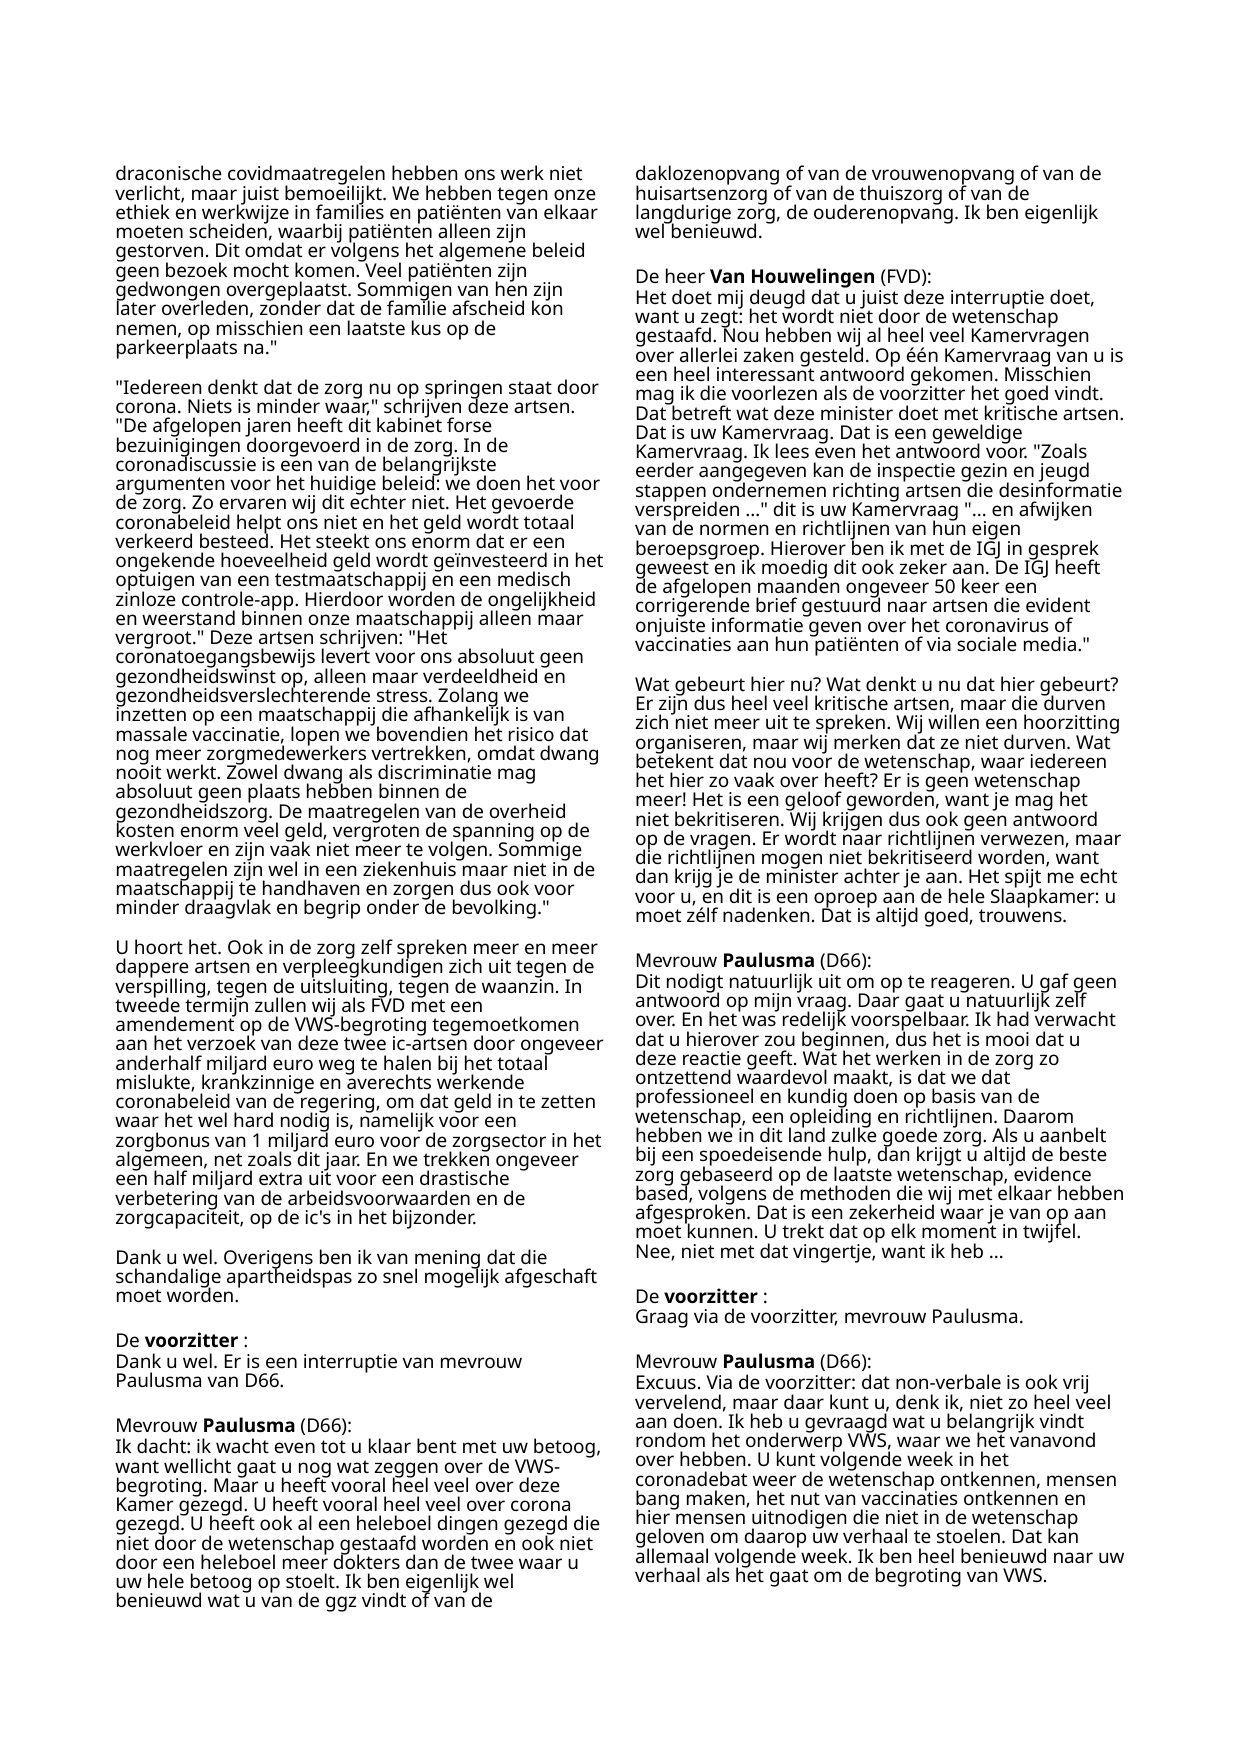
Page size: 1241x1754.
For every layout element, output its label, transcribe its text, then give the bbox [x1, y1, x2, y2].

text Graag via de voorzitter, mevrouw Paulusma. [635, 1308, 1125, 1328]
text Het doet mij deugd dat u juist deze interruptie doet, want u zegt: het wordt niet door de wetenschap gestaafd. Nou hebben wij al heel veel Kamervragen over allerlei zaken gesteld. Op één Kamervraag van u is een heel interessant antwoord gekomen. Misschien mag ik die voorlezen als de voorzitter het goed vindt. Dat betreft wat deze minister doet met kritische artsen. Dat is uw Kamervraag. Dat is een geweldige Kamervraag. Ik lees even het antwoord voor. "Zoals eerder aangegeven kan de inspectie gezin en jeugd stappen ondernemen richting artsen die desinformatie verspreiden …" dit is uw Kamervraag "… en afwijken van de normen en richtlijnen van hun eigen beroepsgroep. Hierover ben ik met de IGJ in gesprek geweest en ik moedig dit ook zeker aan. De IGJ heeft de afgelopen maanden ongeveer 50 keer een corrigerende brief gestuurd naar artsen die evident onjuiste informatie geven over het coronavirus of vaccinaties aan hun patiënten of via sociale media." [635, 289, 1125, 655]
text De voorzitter : [115, 1327, 605, 1353]
text Excuus. Via de voorzitter: dat non-verbale is ook vrij vervelend, maar daar kunt u, denk ik, niet zo heel veel aan doen. Ik heb u gevraagd wat u belangrijk vindt rondom het onderwerp VWS, waar we het vanavond over hebben. U kunt volgende week in het coronadebat weer de wetenschap ontkennen, mensen bang maken, het nut van vaccinaties ontkennen en hier mensen uitnodigen die niet in de wetenschap geloven om daarop uw verhaal te stoelen. Dat kan allemaal volgende week. Ik ben heel benieuwd naar uw verhaal als het gaat om de begroting van VWS. [635, 1374, 1125, 1586]
text daklozenopvang of van de vrouwenopvang of van de huisartsenzorg of van de thuiszorg of van de langdurige zorg, de ouderenopvang. Ik ben eigenlijk wel benieuwd. [635, 165, 1125, 242]
text Ik dacht: ik wacht even tot u klaar bent met uw betoog, want wellicht gaat u nog wat zeggen over de VWS-begroting. Maar u heeft vooral heel veel over deze Kamer gezegd. U heeft vooral heel veel over corona gezegd. U heeft ook al een heleboel dingen gezegd die niet door de wetenschap gestaafd worden en ook niet door een heleboel meer dokters dan de twee waar u uw hele betoog op stoelt. Ik ben eigenlijk wel benieuwd wat u van de ggz vindt of van de [115, 1438, 605, 1612]
text Mevrouw Paulusma (D66): [115, 1413, 605, 1438]
text Dank u wel. Er is een interruptie van mevrouw Paulusma van D66. [115, 1353, 605, 1392]
text U hoort het. Ook in de zorg zelf spreken meer en meer dappere artsen en verpleegkundigen zich uit tegen de verspilling, tegen de uitsluiting, tegen de waanzin. In tweede termijn zullen wij als FVD met een amendement op de VWS-begroting tegemoetkomen aan het verzoek van deze twee ic-artsen door ongeveer anderhalf miljard euro weg te halen bij het totaal mislukte, krankzinnige en averechts werkende coronabeleid van de regering, om dat geld in te zetten waar het wel hard nodig is, namelijk voor een zorgbonus van 1 miljard euro voor de zorgsector in het algemeen, net zoals dit jaar. En we trekken ongeveer een half miljard extra uit voor een drastische verbetering van de arbeidsvoorwaarden en de zorgcapaciteit, op de ic's in het bijzonder. [115, 939, 605, 1228]
text De heer Van Houwelingen (FVD): [635, 263, 1125, 289]
text De voorzitter : [635, 1283, 1125, 1308]
text Dit nodigt natuurlijk uit om op te reageren. U gaf geen antwoord op mijn vraag. Daar gaat u natuurlijk zelf over. En het was redelijk voorspelbaar. Ik had verwacht dat u hierover zou beginnen, dus het is mooi dat u deze reactie geeft. Wat het werken in de zorg zo ontzettend waardevol maakt, is dat we dat professioneel en kundig doen op basis van de wetenschap, een opleiding en richtlijnen. Daarom hebben we in dit land zulke goede zorg. Als u aanbelt bij een spoedeisende hulp, dan krijgt u altijd de beste zorg gebaseerd op de laatste wetenschap, evidence based, volgens de methoden die wij met elkaar hebben afgesproken. Dat is een zekerheid waar je van op aan moet kunnen. U trekt dat op elk moment in twijfel. Nee, niet met dat vingertje, want ik heb … [635, 973, 1125, 1262]
text "Iedereen denkt dat de zorg nu op springen staat door corona. Niets is minder waar," schrijven deze artsen. "De afgelopen jaren heeft dit kabinet forse bezuinigingen doorgevoerd in de zorg. In de coronadiscussie is een van de belangrijkste argumenten voor het huidige beleid: we doen het voor de zorg. Zo ervaren wij dit echter niet. Het gevoerde coronabeleid helpt ons niet en het geld wordt totaal verkeerd besteed. Het steekt ons enorm dat er een ongekende hoeveelheid geld wordt geïnvesteerd in het optuigen van een testmaatschappij en een medisch zinloze controle-app. Hierdoor worden de ongelijkheid en weerstand binnen onze maatschappij alleen maar vergroot." Deze artsen schrijven: "Het coronatoegangsbewijs levert voor ons absoluut geen gezondheidswinst op, alleen maar verdeeldheid en gezondheidsverslechterende stress. Zolang we inzetten op een maatschappij die afhankelijk is van massale vaccinatie, lopen we bovendien het risico dat nog meer zorgmedewerkers vertrekken, omdat dwang nooit werkt. Zowel dwang als discriminatie mag absoluut geen plaats hebben binnen de gezondheidszorg. De maatregelen van de overheid kosten enorm veel geld, vergroten de spanning op de werkvloer en zijn vaak niet meer te volgen. Sommige maatregelen zijn wel in een ziekenhuis maar niet in de maatschappij te handhaven en zorgen dus ook voor minder draagvlak en begrip onder de bevolking." [115, 379, 605, 918]
text Mevrouw Paulusma (D66): [635, 947, 1125, 973]
text Dank u wel. Overigens ben ik van mening dat die schandalige apartheidspas zo snel mogelijk afgeschaft moet worden. [115, 1249, 605, 1307]
text draconische covidmaatregelen hebben ons werk niet verlicht, maar juist bemoeilijkt. We hebben tegen onze ethiek en werkwijze in families en patiënten van elkaar moeten scheiden, waarbij patiënten alleen zijn gestorven. Dit omdat er volgens het algemene beleid geen bezoek mocht komen. Veel patiënten zijn gedwongen overgeplaatst. Sommigen van hen zijn later overleden, zonder dat de familie afscheid kon nemen, op misschien een laatste kus op de parkeerplaats na." [115, 165, 605, 358]
text Mevrouw Paulusma (D66): [635, 1349, 1125, 1374]
text Wat gebeurt hier nu? Wat denkt u nu dat hier gebeurt? Er zijn dus heel veel kritische artsen, maar die durven zich niet meer uit te spreken. Wij willen een hoorzitting organiseren, maar wij merken dat ze niet durven. Wat betekent dat nou voor de wetenschap, waar iedereen het hier zo vaak over heeft? Er is geen wetenschap meer! Het is een geloof geworden, want je mag het niet bekritiseren. Wij krijgen dus ook geen antwoord op de vragen. Er wordt naar richtlijnen verwezen, maar die richtlijnen mogen niet bekritiseerd worden, want dan krijg je de minister achter je aan. Het spijt me echt voor u, en dit is een oproep aan de hele Slaapkamer: u moet zélf nadenken. Dat is altijd goed, trouwens. [635, 676, 1125, 926]
